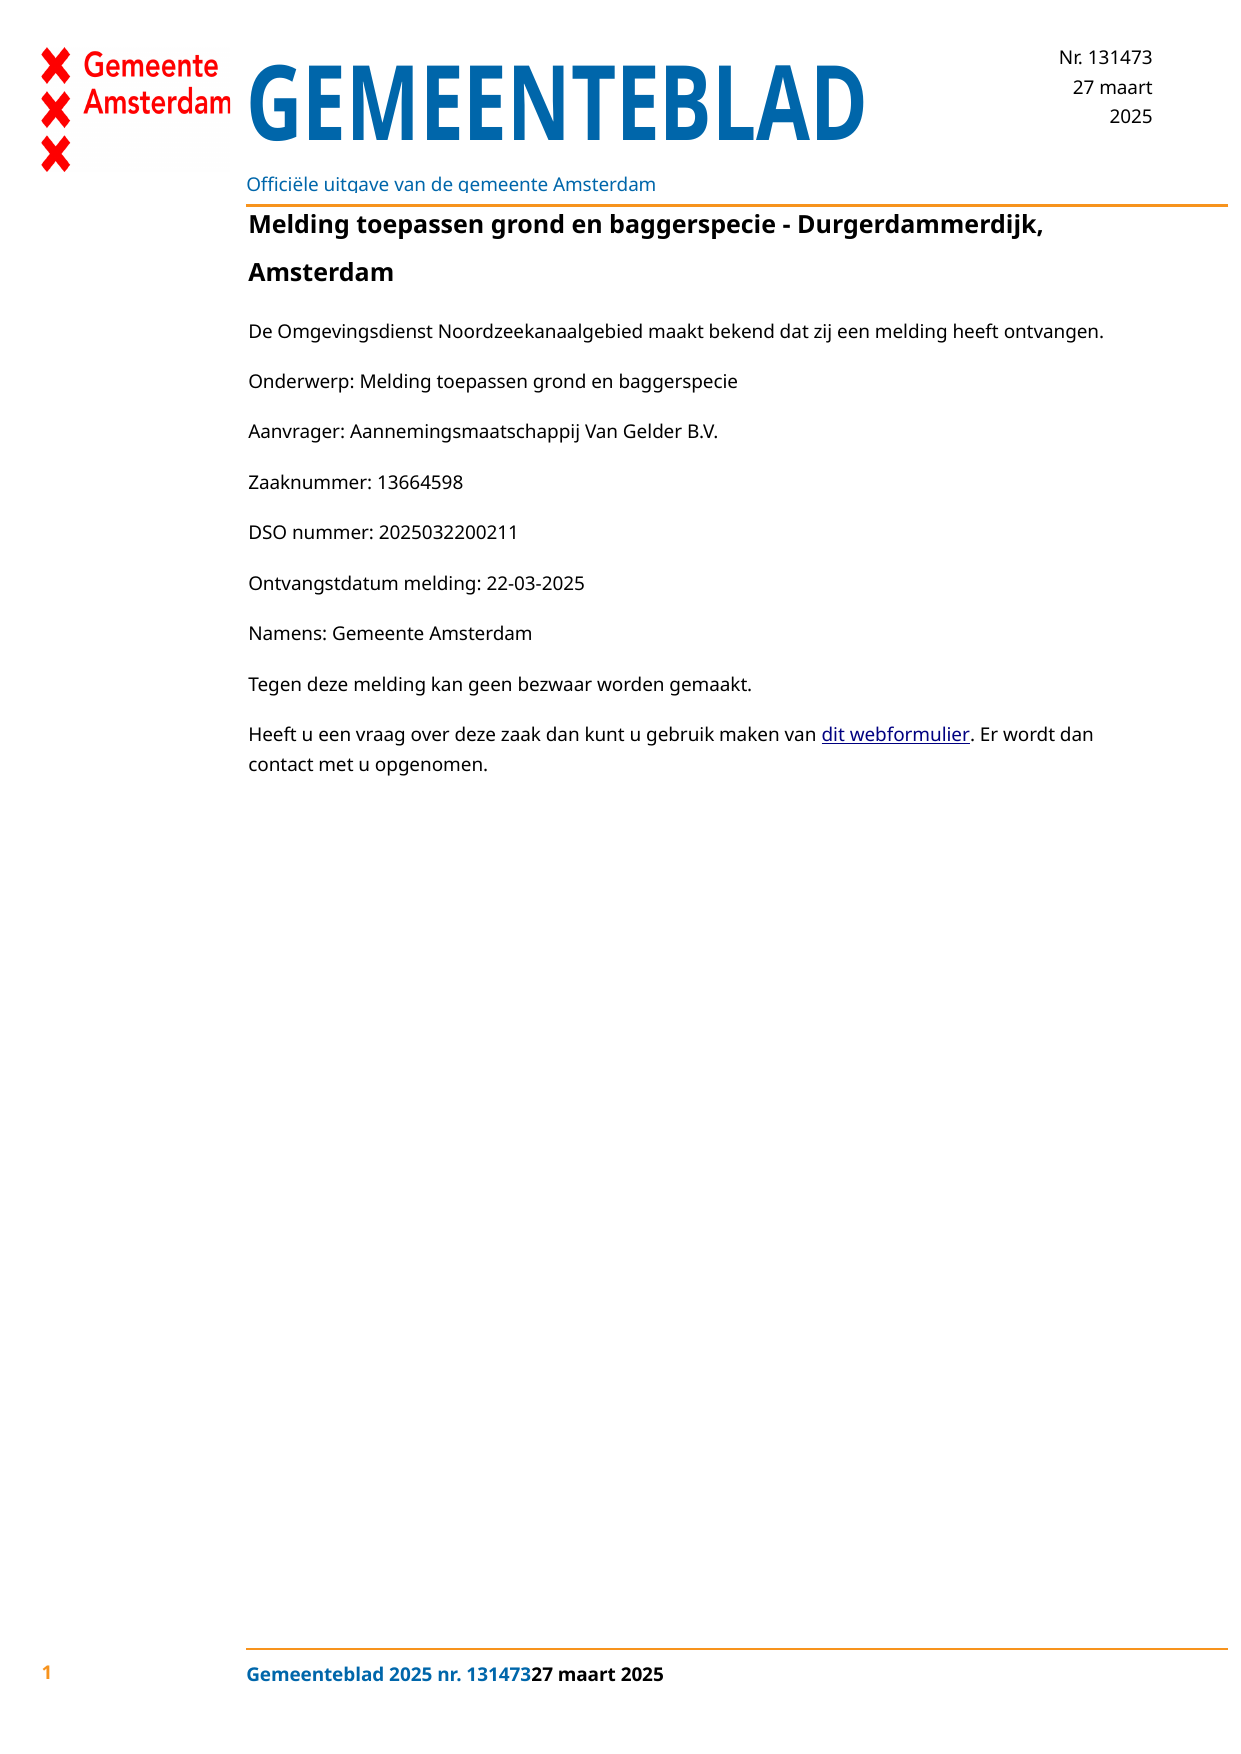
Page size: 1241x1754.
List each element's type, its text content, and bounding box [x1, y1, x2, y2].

picture [41, 47, 231, 172]
text Heeft u een vraag over deze zaak dan kunt u gebruik maken van dit webformulier. Er wordt dan contact met u opgenomen. [248, 721, 1152, 777]
text De Omgevingsdienst Noordzeekanaalgebied maakt bekend dat zij een melding heeft ontvangen. [248, 318, 1152, 344]
text Zaaknummer: 13664598 [248, 469, 1152, 495]
text Tegen deze melding kan geen bezwaar worden gemaakt. [248, 671, 1152, 697]
text Aanvrager: Aannemingsmaatschappij Van Gelder B.V. [248, 419, 1152, 444]
text Melding toepassen grond en baggerspecie - Durgerdammerdijk, Amsterdam [248, 207, 1152, 288]
text Onderwerp: Melding toepassen grond en baggerspecie [248, 368, 1152, 394]
text Ontvangstdatum melding: 22-03-2025 [248, 570, 1152, 596]
text Namens: Gemeente Amsterdam [248, 620, 1152, 646]
text DSO nummer: 2025032200211 [248, 519, 1152, 545]
